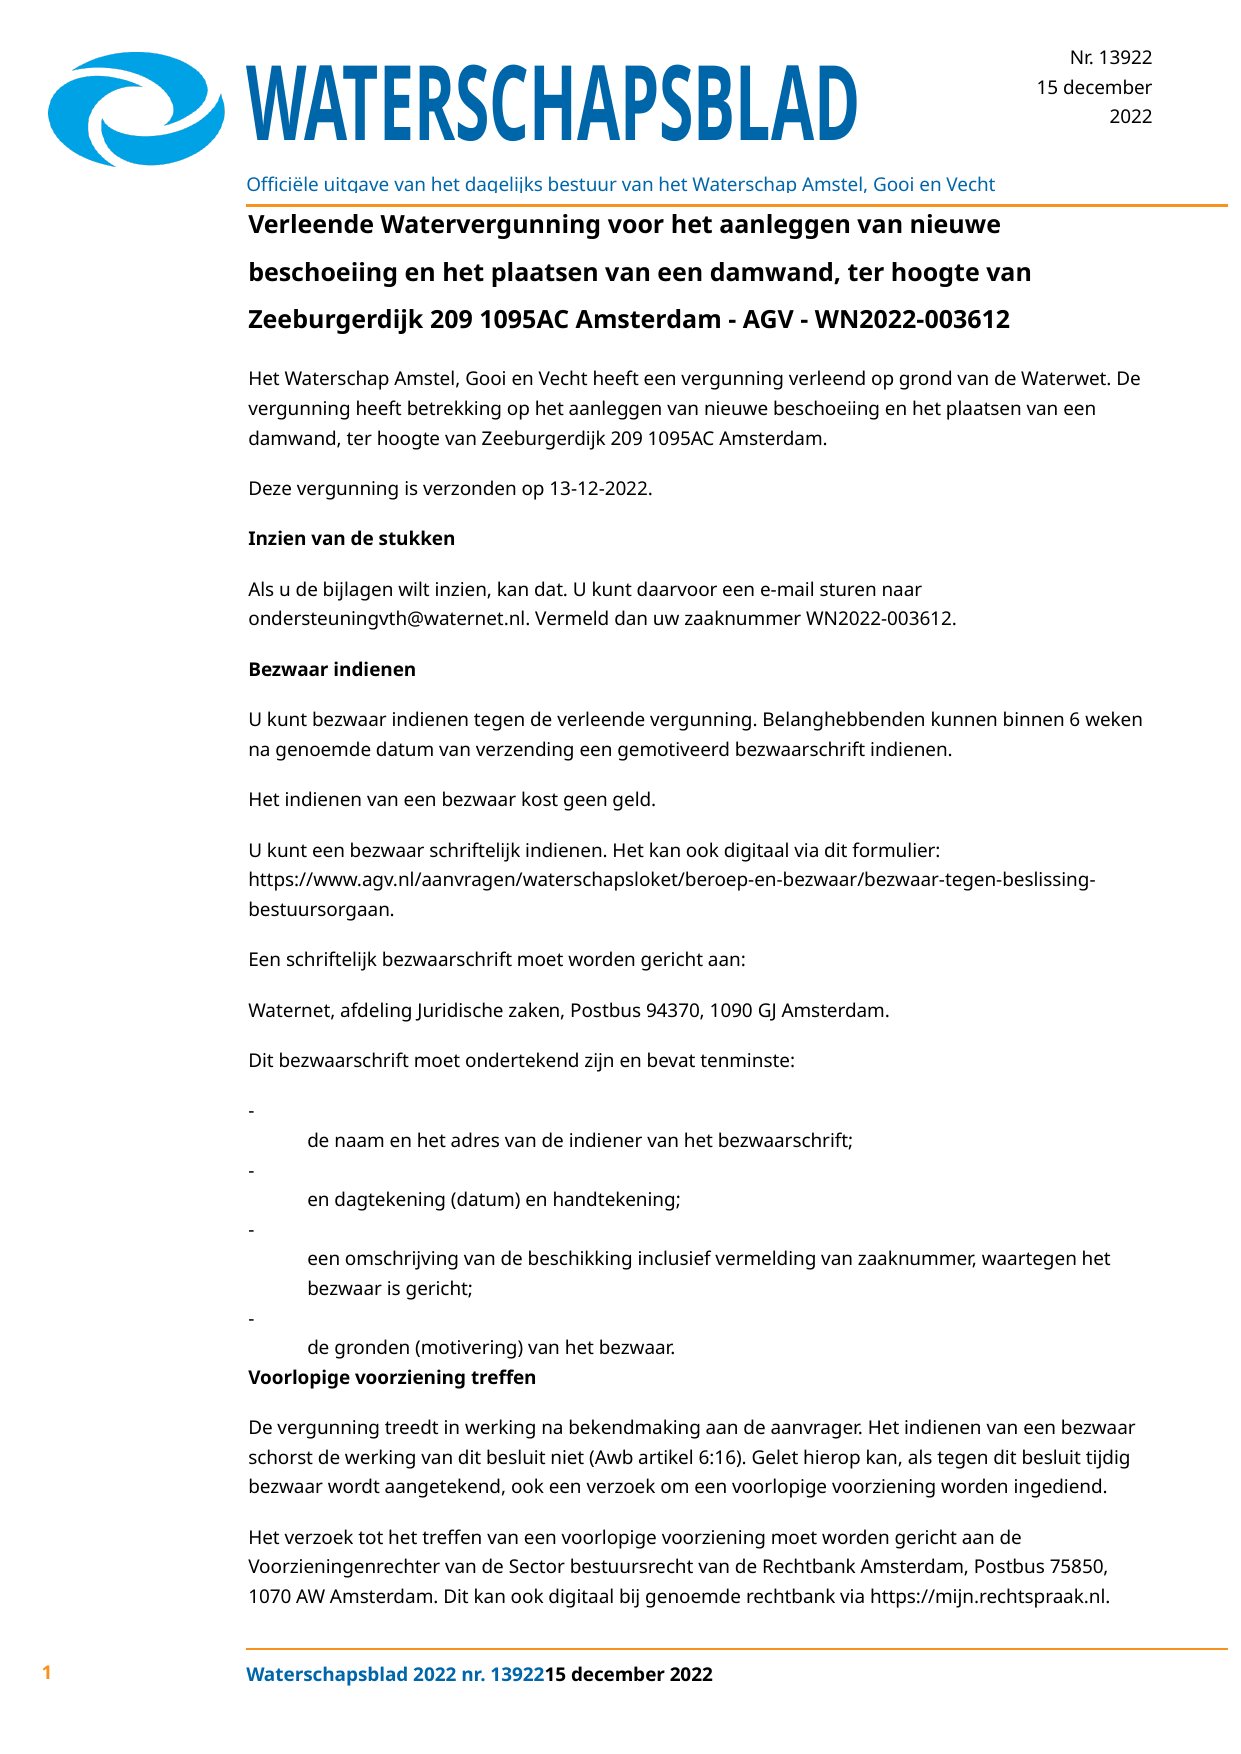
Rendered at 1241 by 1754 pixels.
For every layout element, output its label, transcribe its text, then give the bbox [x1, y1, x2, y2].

text Een schriftelijk bezwaarschrift moet worden gericht aan: [248, 946, 1152, 972]
text Als u de bijlagen wilt inzien, kan dat. U kunt daarvoor een e-mail sturen naar ondersteuningvth@waternet.nl. Vermeld dan uw zaaknummer WN2022-003612. [248, 576, 1152, 631]
text U kunt een bezwaar schriftelijk indienen. Het kan ook digitaal via dit formulier: https://www.agv.nl/aanvragen/waterschapsloket/beroep-en-bezwaar/bezwaar-tegen-beslissing-bestuursorgaan. [248, 837, 1152, 922]
text Het verzoek tot het treffen van een voorlopige voorziening moet worden gericht aan de Voorzieningenrechter van de Sector bestuursrecht van de Rechtbank Amsterdam, Postbus 75850, 1070 AW Amsterdam. Dit kan ook digitaal bij genoemde rechtbank via https://mijn.rechtspraak.nl. [248, 1524, 1152, 1609]
text Het indienen van een bezwaar kost geen geld. [248, 786, 1152, 812]
text Deze vergunning is verzonden op 13-12-2022. [248, 475, 1152, 501]
text De vergunning treedt in werking na bekendmaking aan de aanvrager. Het indienen van een bezwaar schorst de werking van dit besluit niet (Awb artikel 6:16). Gelet hierop kan, als tegen dit besluit tijdig bezwaar wordt aangetekend, ook een verzoek om een voorlopige voorziening worden ingediend. [248, 1414, 1152, 1499]
list en dagtekening (datum) en handtekening; [248, 1186, 1152, 1212]
picture [41, 47, 231, 172]
text Bezwaar indienen [248, 656, 1152, 682]
text Inzien van de stukken [248, 526, 1152, 551]
text Voorlopige voorziening treffen [248, 1364, 1152, 1389]
text Waternet, afdeling Juridische zaken, Postbus 94370, 1090 GJ Amsterdam. [248, 997, 1152, 1022]
text Verleende Watervergunning voor het aanleggen van nieuwe beschoeiing en het plaatsen van een damwand, ter hoogte van Zeeburgerdijk 209 1095AC Amsterdam - AGV - WN2022-003612 [248, 207, 1152, 336]
text Dit bezwaarschrift moet ondertekend zijn en bevat tenminste: [248, 1047, 1152, 1073]
list een omschrijving van de beschikking inclusief vermelding van zaaknummer, waartegen het bezwaar is gericht; [248, 1246, 1152, 1301]
text Het Waterschap Amstel, Gooi en Vecht heeft een vergunning verleend op grond van de Waterwet. De vergunning heeft betrekking op het aanleggen van nieuwe beschoeiing en het plaatsen van een damwand, ter hoogte van Zeeburgerdijk 209 1095AC Amsterdam. [248, 366, 1152, 450]
list de gronden (motivering) van het bezwaar. [248, 1334, 1152, 1360]
list de naam en het adres van de indiener van het bezwaarschrift; [248, 1127, 1152, 1153]
text U kunt bezwaar indienen tegen de verleende vergunning. Belanghebbenden kunnen binnen 6 weken na genoemde datum van verzending een gemotiveerd bezwaarschrift indienen. [248, 706, 1152, 762]
